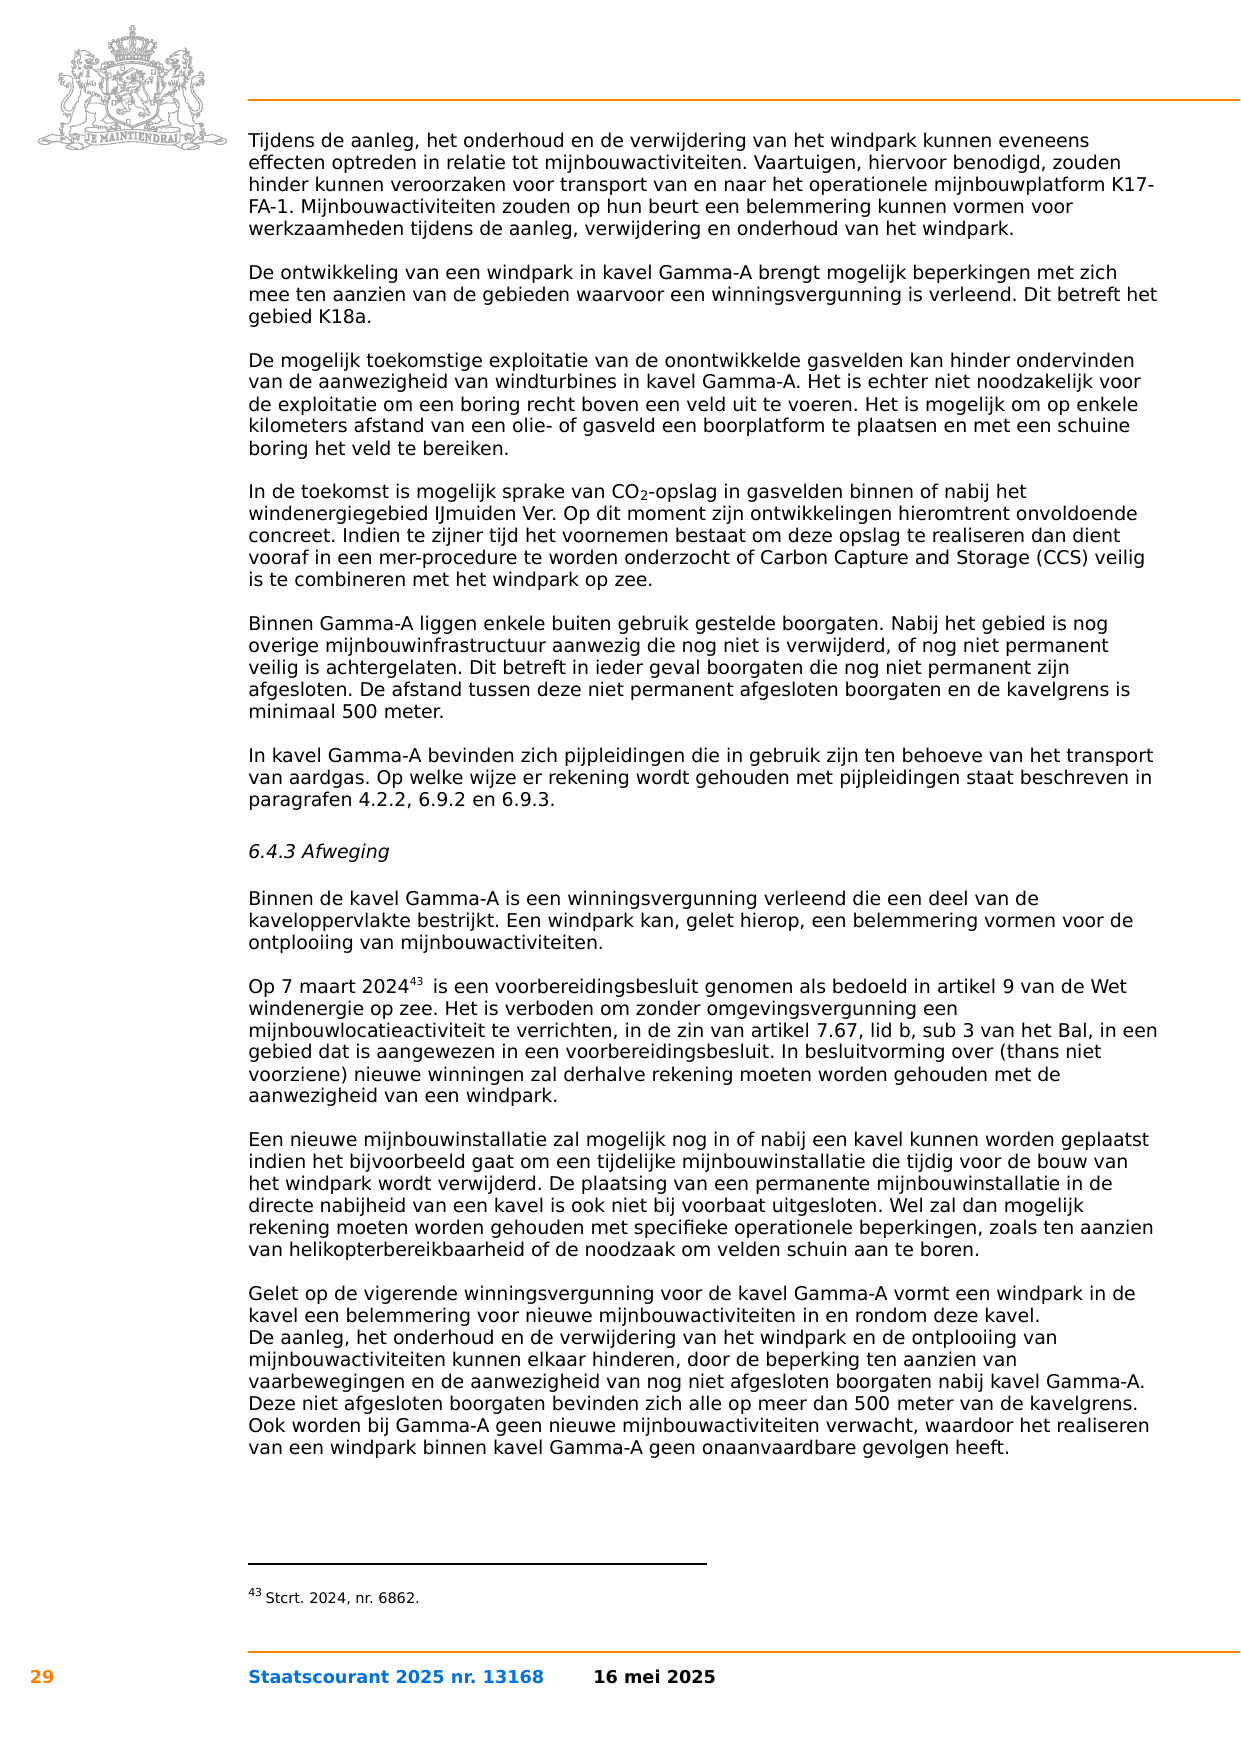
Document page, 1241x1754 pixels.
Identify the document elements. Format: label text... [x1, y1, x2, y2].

text De ontwikkeling van een windpark in kavel Gamma-A brengt mogelijk beperkingen met zich mee ten aanzien van de gebieden waarvoor een winningsvergunning is verleend. Dit betreft het gebied K18a. [248, 262, 1163, 328]
text Binnen Gamma-A liggen enkele buiten gebruik gestelde boorgaten. Nabij het gebied is nog overige mijnbouwinfrastructuur aanwezig die nog niet is verwijderd, of nog niet permanent veilig is achtergelaten. Dit betreft in ieder geval boorgaten die nog niet permanent zijn afgesloten. De afstand tussen deze niet permanent afgesloten boorgaten en de kavelgrens is minimaal 500 meter. [248, 613, 1163, 723]
text Stcrt. 2024, nr. 6862. [248, 1586, 1163, 1608]
text In kavel Gamma-A bevinden zich pijpleidingen die in gebruik zijn ten behoeve van het transport van aardgas. Op welke wijze er rekening wordt gehouden met pijpleidingen staat beschreven in paragrafen 4.2.2, 6.9.2 en 6.9.3. [248, 745, 1163, 811]
text In de toekomst is mogelijk sprake van CO2-opslag in gasvelden binnen of nabij het windenergiegebied IJmuiden Ver. Op dit moment zijn ontwikkelingen hieromtrent onvoldoende concreet. Indien te zijner tijd het voornemen bestaat om deze opslag te realiseren dan dient vooraf in een mer-procedure te worden onderzocht of Carbon Capture and Storage (CCS) veilig is te combineren met het windpark op zee. [248, 481, 1163, 591]
subtitle 6.4.3 Afweging [248, 841, 1163, 863]
text De aanleg, het onderhoud en de verwijdering van het windpark en de ontplooiing van mijnbouwactiviteiten kunnen elkaar hinderen, door de beperking ten aanzien van vaarbewegingen en de aanwezigheid van nog niet afgesloten boorgaten nabij kavel Gamma-A. Deze niet afgesloten boorgaten bevinden zich alle op meer dan 500 meter van de kavelgrens. Ook worden bij Gamma-A geen nieuwe mijnbouwactiviteiten verwacht, waardoor het realiseren van een windpark binnen kavel Gamma-A geen onaanvaardbare gevolgen heeft. [248, 1327, 1163, 1459]
text Gelet op de vigerende winningsvergunning voor de kavel Gamma-A vormt een windpark in de kavel een belemmering voor nieuwe mijnbouwactiviteiten in en rondom deze kavel. [248, 1283, 1163, 1327]
text Tijdens de aanleg, het onderhoud en de verwijdering van het windpark kunnen eveneens effecten optreden in relatie tot mijnbouwactiviteiten. Vaartuigen, hiervoor benodigd, zouden hinder kunnen veroorzaken voor transport van en naar het operationele mijnbouwplatform K17-FA-1. Mijnbouwactiviteiten zouden op hun beurt een belemmering kunnen vormen voor werkzaamheden tijdens de aanleg, verwijdering en onderhoud van het windpark. [248, 130, 1163, 240]
text Op 7 maart 2024 is een voorbereidingsbesluit genomen als bedoeld in artikel 9 van de Wet windenergie op zee. Het is verboden om zonder omgevingsvergunning een mijnbouwlocatieactiviteit te verrichten, in de zin van artikel 7.67, lid b, sub 3 van het Bal, in een gebied dat is aangewezen in een voorbereidingsbesluit. In besluitvorming over (thans niet voorziene) nieuwe winningen zal derhalve rekening moeten worden gehouden met de aanwezigheid van een windpark. [248, 976, 1163, 1107]
text De mogelijk toekomstige exploitatie van de onontwikkelde gasvelden kan hinder ondervinden van de aanwezigheid van windturbines in kavel Gamma-A. Het is echter niet noodzakelijk voor de exploitatie om een boring recht boven een veld uit te voeren. Het is mogelijk om op enkele kilometers afstand van een olie- of gasveld een boorplatform te plaatsen en met een schuine boring het veld te bereiken. [248, 349, 1163, 459]
picture [38, 25, 227, 150]
text Binnen de kavel Gamma-A is een winningsvergunning verleend die een deel van de kaveloppervlakte bestrijkt. Een windpark kan, gelet hierop, een belemmering vormen voor de ontplooiing van mijnbouwactiviteiten. [248, 888, 1163, 954]
text Een nieuwe mijnbouwinstallatie zal mogelijk nog in of nabij een kavel kunnen worden geplaatst indien het bijvoorbeeld gaat om een tijdelijke mijnbouwinstallatie die tijdig voor de bouw van het windpark wordt verwijderd. De plaatsing van een permanente mijnbouwinstallatie in de directe nabijheid van een kavel is ook niet bij voorbaat uitgesloten. Wel zal dan mogelijk rekening moeten worden gehouden met specifieke operationele beperkingen, zoals ten aanzien van helikopterbereikbaarheid of de noodzaak om velden schuin aan te boren. [248, 1129, 1163, 1261]
